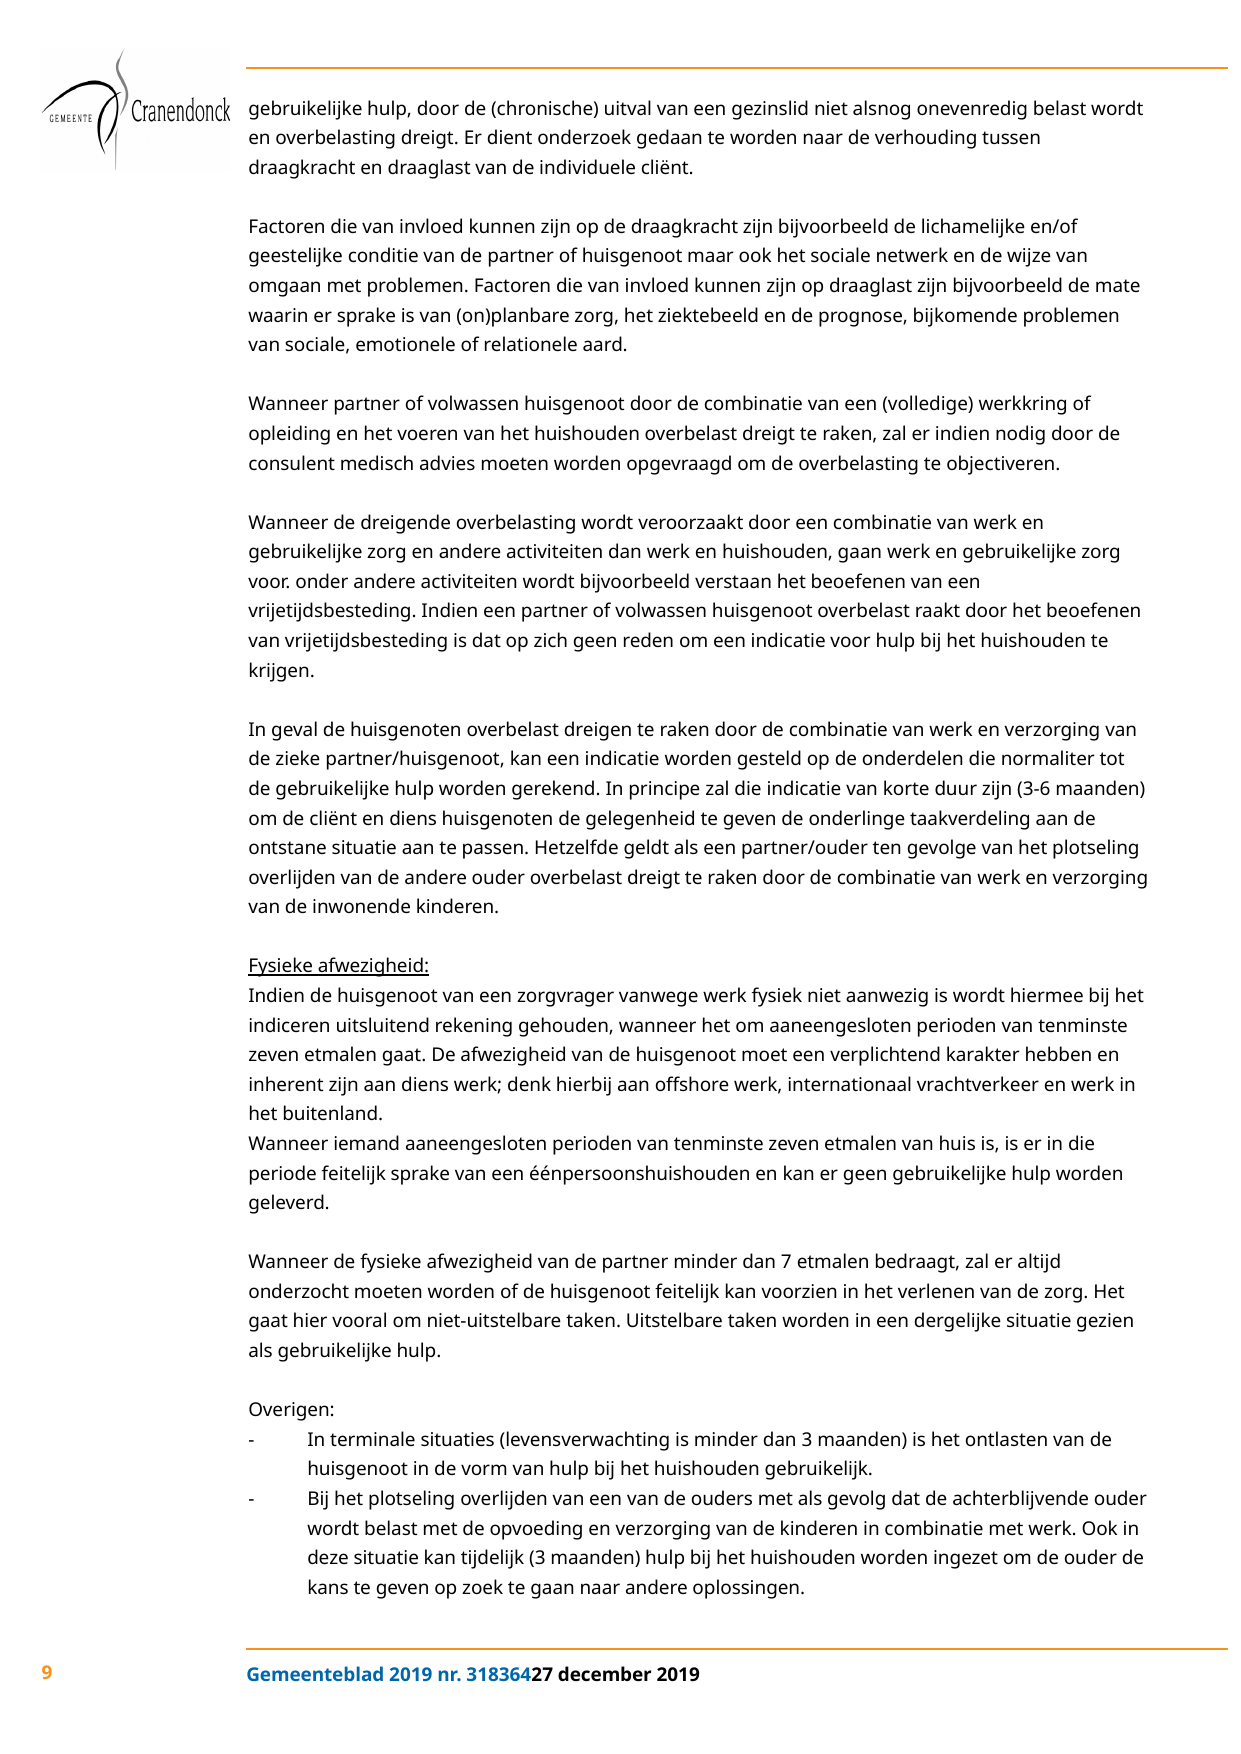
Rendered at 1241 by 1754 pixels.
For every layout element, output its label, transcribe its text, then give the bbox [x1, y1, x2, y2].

text In geval de huisgenoten overbelast dreigen te raken door de combinatie van werk en verzorging van de zieke partner/huisgenoot, kan een indicatie worden gesteld op de onderdelen die normaliter tot de gebruikelijke hulp worden gerekend. In principe zal die indicatie van korte duur zijn (3-6 maanden) om de cliënt en diens huisgenoten de gelegenheid te geven de onderlinge taakverdeling aan de ontstane situatie aan te passen. Hetzelfde geldt als een partner/ouder ten gevolge van het plotseling overlijden van de andere ouder overbelast dreigt te raken door de combinatie van werk en verzorging van de inwonende kinderen. [248, 716, 1152, 919]
text Wanneer de fysieke afwezigheid van de partner minder dan 7 etmalen bedraagt, zal er altijd onderzocht moeten worden of de huisgenoot feitelijk kan voorzien in het verlenen van de zorg. Het gaat hier vooral om niet-uitstelbare taken. Uitstelbare taken worden in een dergelijke situatie gezien als gebruikelijke hulp. [248, 1248, 1152, 1363]
text Wanneer iemand aaneengesloten perioden van tenminste zeven etmalen van huis is, is er in die periode feitelijk sprake van een éénpersoonshuishouden en kan er geen gebruikelijke hulp worden geleverd. [248, 1130, 1152, 1215]
text Wanneer partner of volwassen huisgenoot door de combinatie van een (volledige) werkkring of opleiding en het voeren van het huishouden overbelast dreigt te raken, zal er indien nodig door de consulent medisch advies moeten worden opgevraagd om de overbelasting te objectiveren. [248, 391, 1152, 476]
text Overigen: [248, 1396, 1152, 1422]
text Fysieke afwezigheid: [248, 953, 1152, 978]
list In terminale situaties (levensverwachting is minder dan 3 maanden) is het ontlasten van de huisgenoot in de vorm van hulp bij het huishouden gebruikelijk. [248, 1426, 1152, 1481]
text Indien de huisgenoot van een zorgvrager vanwege werk fysiek niet aanwezig is wordt hiermee bij het indiceren uitsluitend rekening gehouden, wanneer het om aaneengesloten perioden van tenminste zeven etmalen gaat. De afwezigheid van de huisgenoot moet een verplichtend karakter hebben en inherent zijn aan diens werk; denk hierbij aan offshore werk, internationaal vrachtverkeer en werk in het buitenland. [248, 982, 1152, 1126]
picture [41, 47, 231, 172]
text Wanneer de dreigende overbelasting wordt veroorzaakt door een combinatie van werk en gebruikelijke zorg en andere activiteiten dan werk en huishouden, gaan werk en gebruikelijke zorg voor. onder andere activiteiten wordt bijvoorbeeld verstaan het beoefenen van een vrijetijdsbesteding. Indien een partner of volwassen huisgenoot overbelast raakt door het beoefenen van vrijetijdsbesteding is dat op zich geen reden om een indicatie voor hulp bij het huishouden te krijgen. [248, 509, 1152, 683]
text Factoren die van invloed kunnen zijn op de draagkracht zijn bijvoorbeeld de lichamelijke en/of geestelijke conditie van de partner of huisgenoot maar ook het sociale netwerk en de wijze van omgaan met problemen. Factoren die van invloed kunnen zijn op draaglast zijn bijvoorbeeld de mate waarin er sprake is van (on)planbare zorg, het ziektebeeld en de prognose, bijkomende problemen van sociale, emotionele of relationele aard. [248, 213, 1152, 357]
list Bij het plotseling overlijden van een van de ouders met als gevolg dat de achterblijvende ouder wordt belast met de opvoeding en verzorging van de kinderen in combinatie met werk. Ook in deze situatie kan tijdelijk (3 maanden) hulp bij het huishouden worden ingezet om de ouder de kans te geven op zoek te gaan naar andere oplossingen. [248, 1485, 1152, 1600]
text gebruikelijke hulp, door de (chronische) uitval van een gezinslid niet alsnog onevenredig belast wordt en overbelasting dreigt. Er dient onderzoek gedaan te worden naar de verhouding tussen draagkracht en draaglast van de individuele cliënt. [248, 95, 1152, 180]
